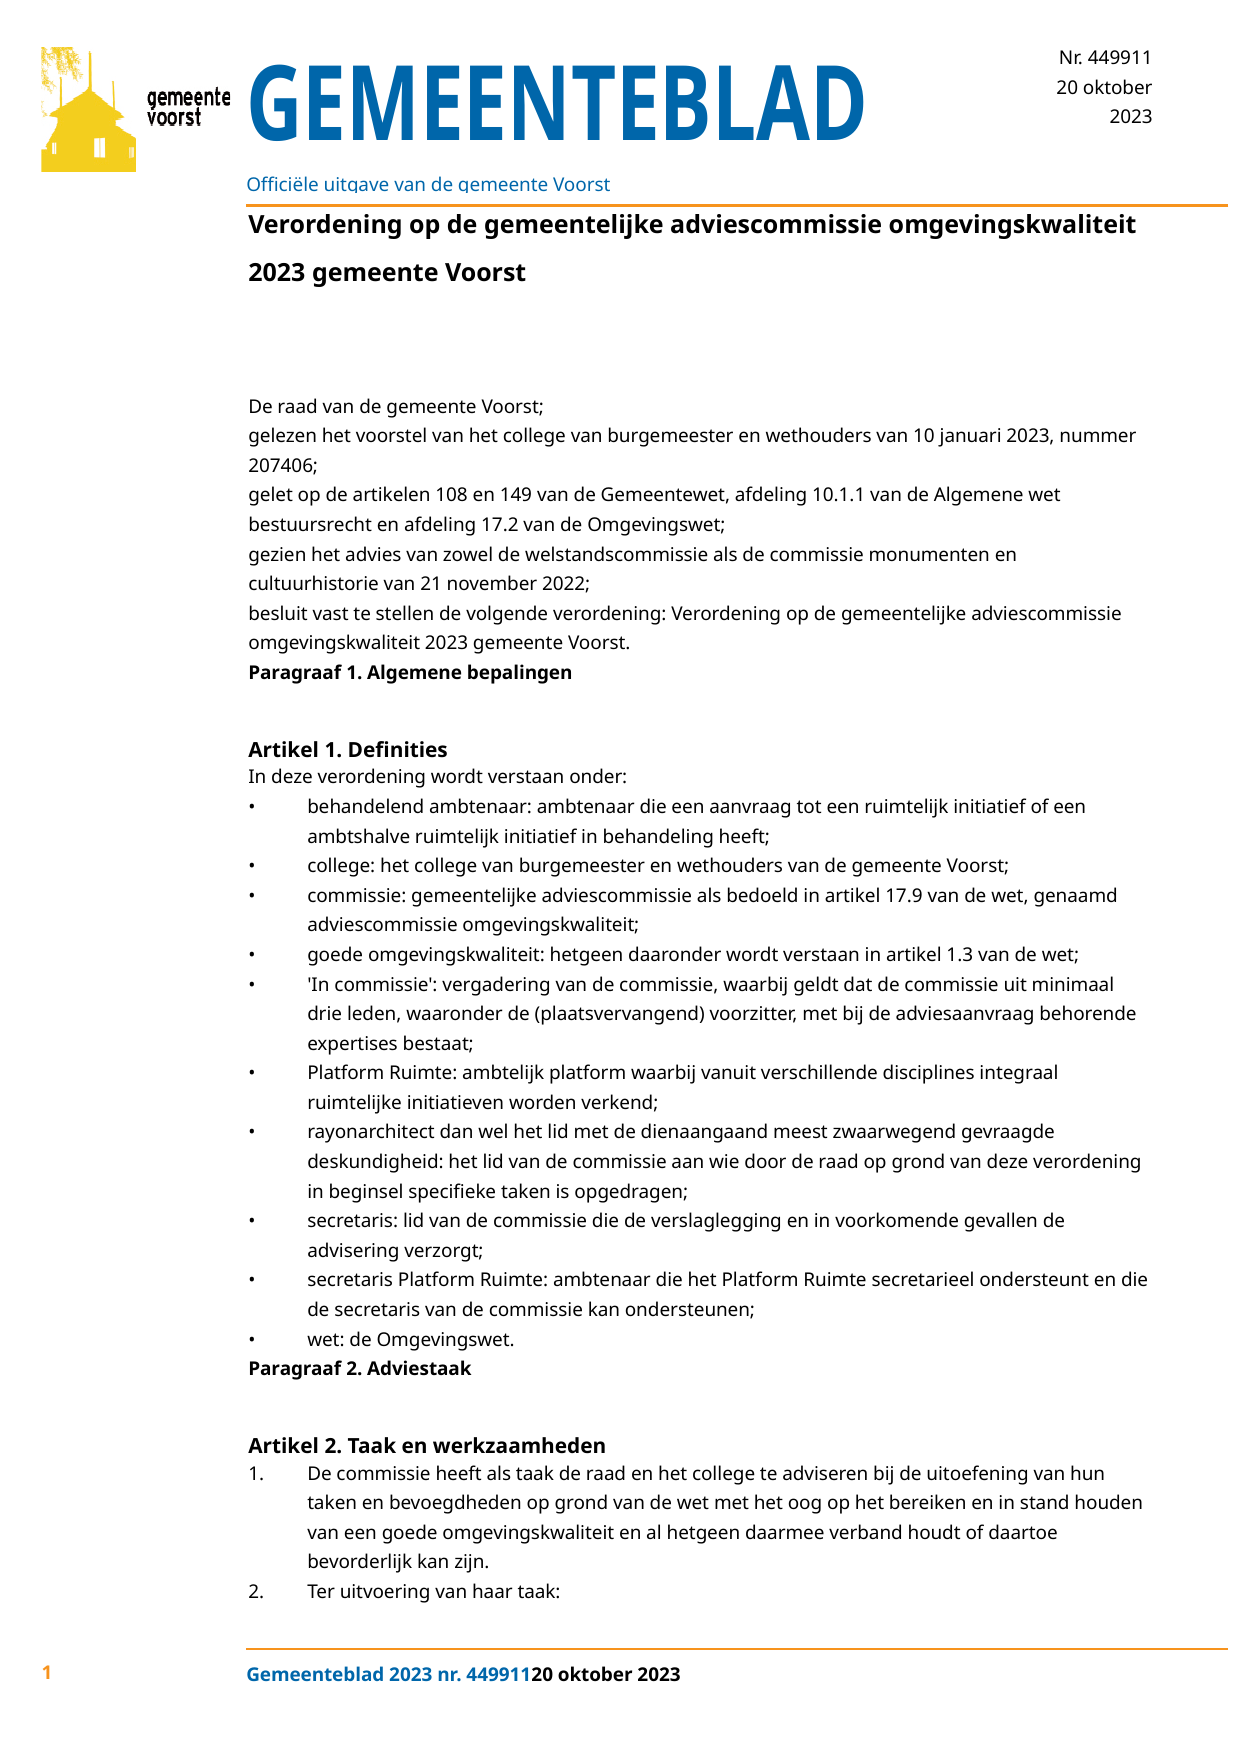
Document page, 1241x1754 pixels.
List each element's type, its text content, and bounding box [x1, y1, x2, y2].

text De raad van de gemeente Voorst; [248, 393, 1152, 419]
list secretaris Platform Ruimte: ambtenaar die het Platform Ruimte secretarieel ondersteunt en die de secretaris van de commissie kan ondersteunen; [248, 1267, 1152, 1322]
text In deze verordening wordt verstaan onder: [248, 764, 1152, 789]
list goede omgevingskwaliteit: hetgeen daaronder wordt verstaan in artikel 1.3 van de wet; [248, 941, 1152, 967]
list Ter uitvoering van haar taak: [248, 1578, 1152, 1604]
list behandelend ambtenaar: ambtenaar die een aanvraag tot een ruimtelijk initiatief of een ambtshalve ruimtelijk initiatief in behandeling heeft; [248, 793, 1152, 849]
list 'In commissie': vergadering van de commissie, waarbij geldt dat de commissie uit minimaal drie leden, waaronder de (plaatsvervangend) voorzitter, met bij de adviesaanvraag behorende expertises bestaat; [248, 971, 1152, 1056]
text Verordening op de gemeentelijke adviescommissie omgevingskwaliteit 2023 gemeente Voorst [248, 207, 1152, 288]
text gezien het advies van zowel de welstandscommissie als de commissie monumenten en cultuurhistorie van 21 november 2022; [248, 541, 1152, 596]
text Artikel 1. Definities [248, 735, 1152, 764]
text gelezen het voorstel van het college van burgemeester en wethouders van 10 januari 2023, nummer 207406; [248, 422, 1152, 478]
list wet: de Omgevingswet. [248, 1326, 1152, 1352]
text Paragraaf 2. Adviestaak [248, 1355, 1152, 1381]
list college: het college van burgemeester en wethouders van de gemeente Voorst; [248, 852, 1152, 878]
text Paragraaf 1. Algemene bepalingen [248, 659, 1152, 685]
text besluit vast te stellen de volgende verordening: Verordening op de gemeentelijke adviescommissie omgevingskwaliteit 2023 gemeente Voorst. [248, 600, 1152, 655]
text gelet op de artikelen 108 en 149 van de Gemeentewet, afdeling 10.1.1 van de Algemene wet bestuursrecht en afdeling 17.2 van de Omgevingswet; [248, 482, 1152, 537]
list De commissie heeft als taak de raad en het college te adviseren bij de uitoefening van hun taken en bevoegdheden op grond van de wet met het oog op het bereiken en in stand houden van een goede omgevingskwaliteit en al hetgeen daarmee verband houdt of daartoe bevorderlijk kan zijn. [248, 1460, 1152, 1574]
picture [41, 47, 231, 172]
list Platform Ruimte: ambtelijk platform waarbij vanuit verschillende disciplines integraal ruimtelijke initiatieven worden verkend; [248, 1059, 1152, 1115]
list commissie: gemeentelijke adviescommissie als bedoeld in artikel 17.9 van de wet, genaamd adviescommissie omgevingskwaliteit; [248, 882, 1152, 937]
list rayonarchitect dan wel het lid met de dienaangaand meest zwaarwegend gevraagde deskundigheid: het lid van de commissie aan wie door de raad op grond van deze verordening in beginsel specifieke taken is opgedragen; [248, 1119, 1152, 1204]
list secretaris: lid van de commissie die de verslaglegging en in voorkomende gevallen de advisering verzorgt; [248, 1207, 1152, 1263]
text Artikel 2. Taak en werkzaamheden [248, 1432, 1152, 1460]
